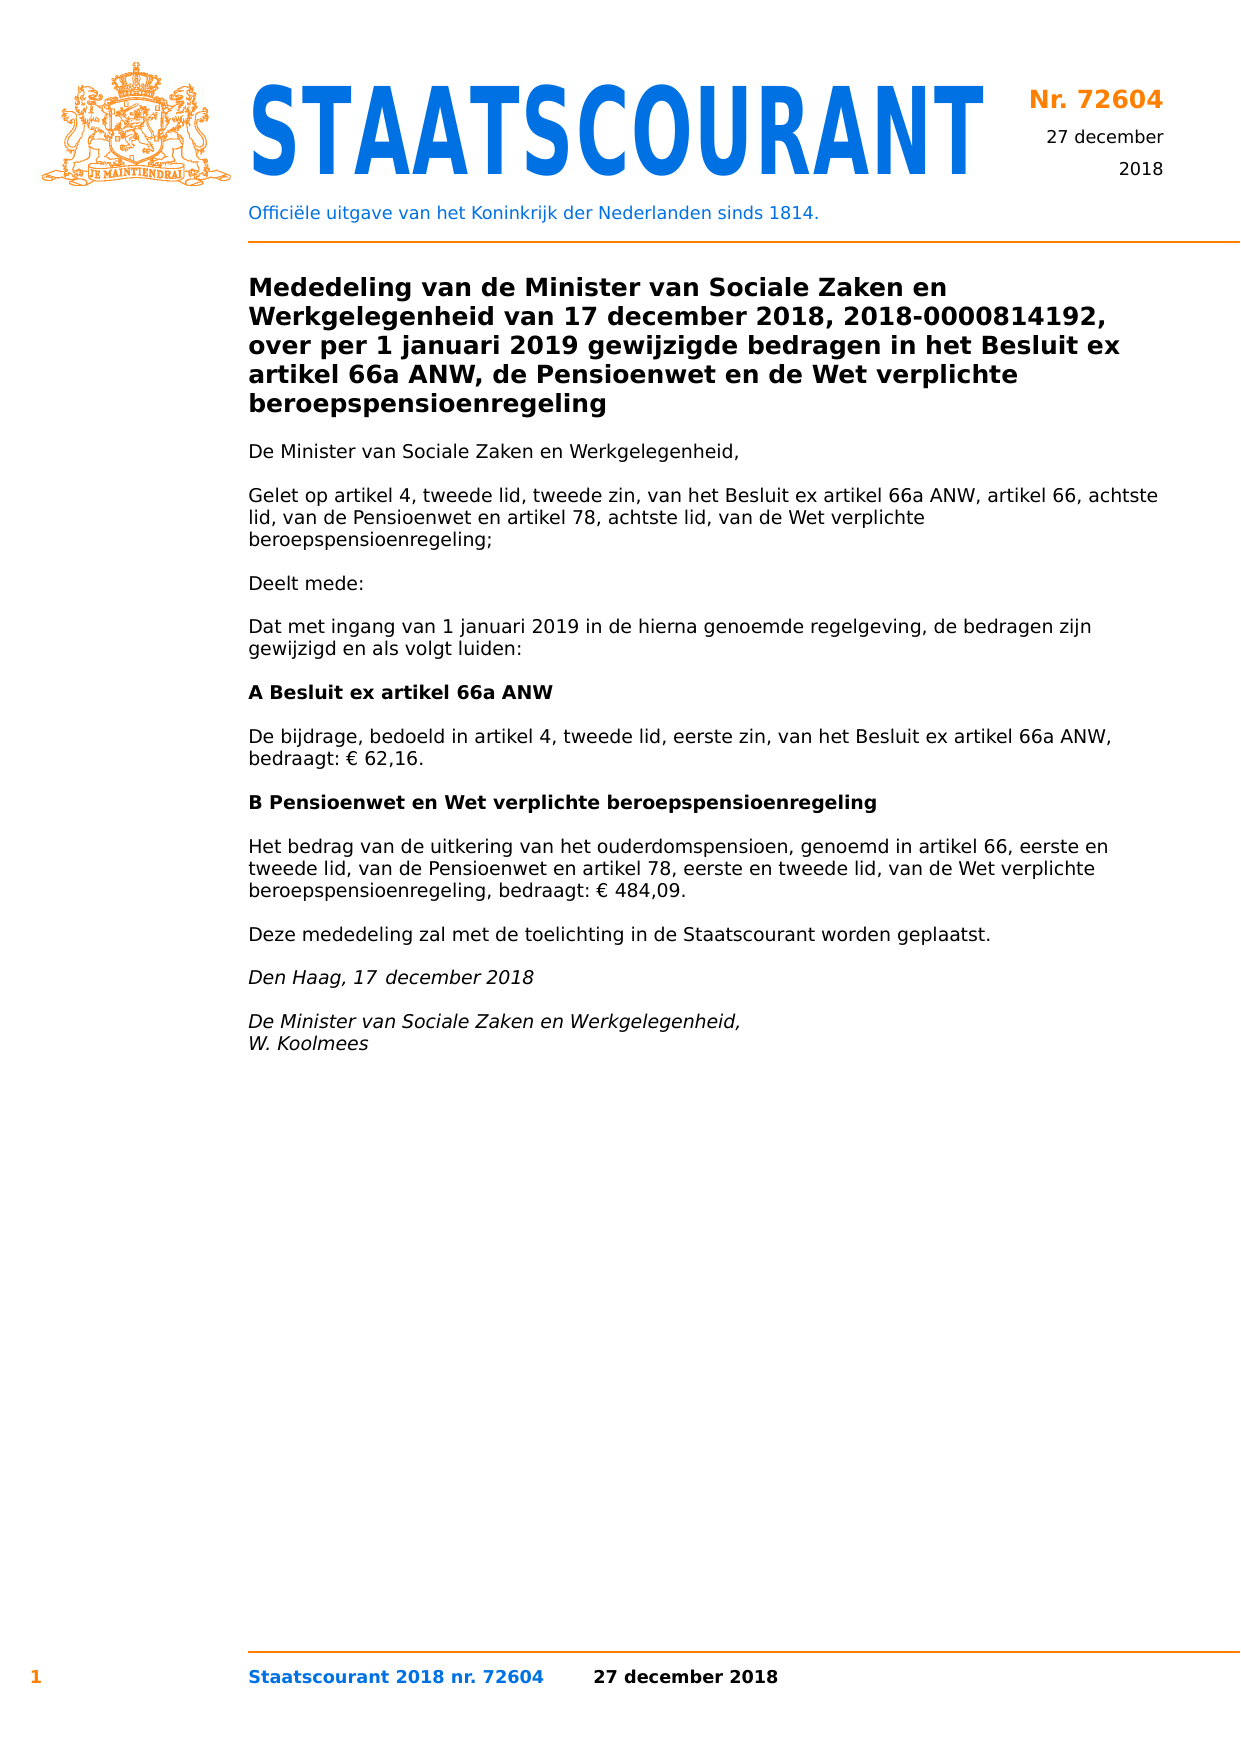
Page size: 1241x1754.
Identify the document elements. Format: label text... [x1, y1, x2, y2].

text Deze mededeling zal met de toelichting in de Staatscourant worden geplaatst. [248, 923, 1163, 945]
text Gelet op artikel 4, tweede lid, tweede zin, van het Besluit ex artikel 66a ANW, artikel 66, achtste lid, van de Pensioenwet en artikel 78, achtste lid, van de Wet verplichte beroepspensioenregeling; [248, 484, 1163, 551]
table_cell 27 december [998, 121, 1240, 153]
text Deelt mede: [248, 572, 1163, 594]
text Den Haag, 17 december 2018 [248, 967, 1163, 989]
subtitle A Besluit ex artikel 66a ANW [248, 682, 1163, 704]
text Dat met ingang van 1 januari 2019 in de hierna genoemde regelgeving, de bedragen zijn gewijzigd en als volgt luiden: [248, 616, 1163, 660]
text De Minister van Sociale Zaken en Werkgelegenheid, [248, 441, 1163, 463]
table_cell Officiële uitgave van het Koninkrijk der Nederlanden sinds 1814. [248, 203, 1240, 241]
subtitle B Pensioenwet en Wet verplichte beroepspensioenregeling [248, 792, 1163, 814]
text Het bedrag van de uitkering van het ouderdomspensioen, genoemd in artikel 66, eerste en tweede lid, van de Pensioenwet en artikel 78, eerste en tweede lid, van de Wet verplichte beroepspensioenregeling, bedraagt: € 484,09. [248, 836, 1163, 902]
table_header Nr. 72604 [998, 62, 1240, 121]
table_header [25, 62, 248, 241]
table_header STAATSCOURANT [248, 62, 998, 203]
text De Minister van Sociale Zaken en Werkgelegenheid, W. Koolmees [248, 1011, 1163, 1055]
text De bijdrage, bedoeld in artikel 4, tweede lid, eerste zin, van het Besluit ex artikel 66a ANW, bedraagt: € 62,16. [248, 726, 1163, 770]
picture [41, 62, 231, 186]
subtitle Mededeling van de Minister van Sociale Zaken en Werkgelegenheid van 17 december 2018, 2018-0000814192, over per 1 januari 2019 gewijzigde bedragen in het Besluit ex artikel 66a ANW, de Pensioenwet en de Wet verplichte beroepspensioenregeling [248, 273, 1163, 419]
table_cell 2018 [998, 153, 1240, 203]
